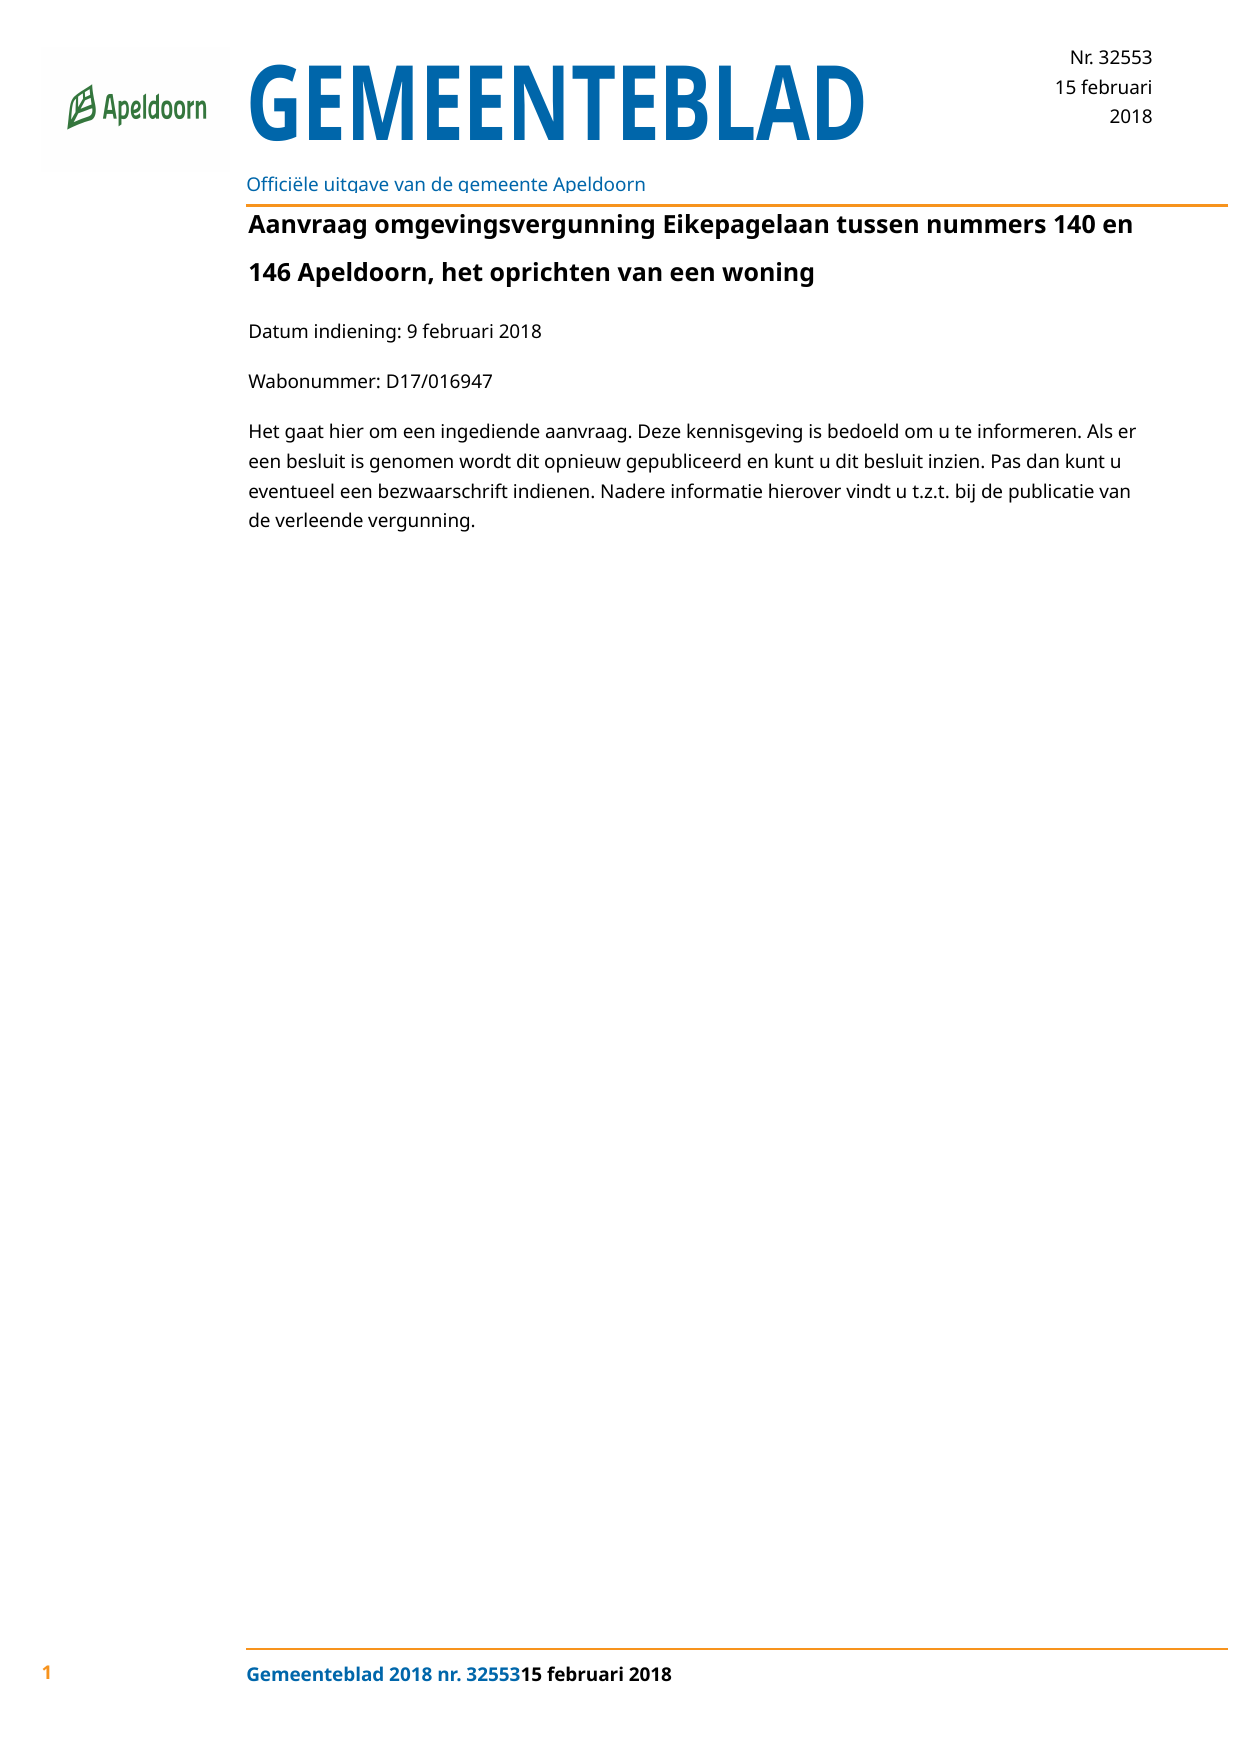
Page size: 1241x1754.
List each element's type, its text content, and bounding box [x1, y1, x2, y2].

text Datum indiening: 9 februari 2018 [248, 318, 1152, 344]
text Het gaat hier om een ingediende aanvraag. Deze kennisgeving is bedoeld om u te informeren. Als er een besluit is genomen wordt dit opnieuw gepubliceerd en kunt u dit besluit inzien. Pas dan kunt u eventueel een bezwaarschrift indienen. Nadere informatie hierover vindt u t.z.t. bij de publicatie van de verleende vergunning. [248, 419, 1152, 533]
text Wabonummer: D17/016947 [248, 368, 1152, 394]
text Aanvraag omgevingsvergunning Eikepagelaan tussen nummers 140 en 146 Apeldoorn, het oprichten van een woning [248, 207, 1152, 288]
picture [41, 47, 231, 172]
